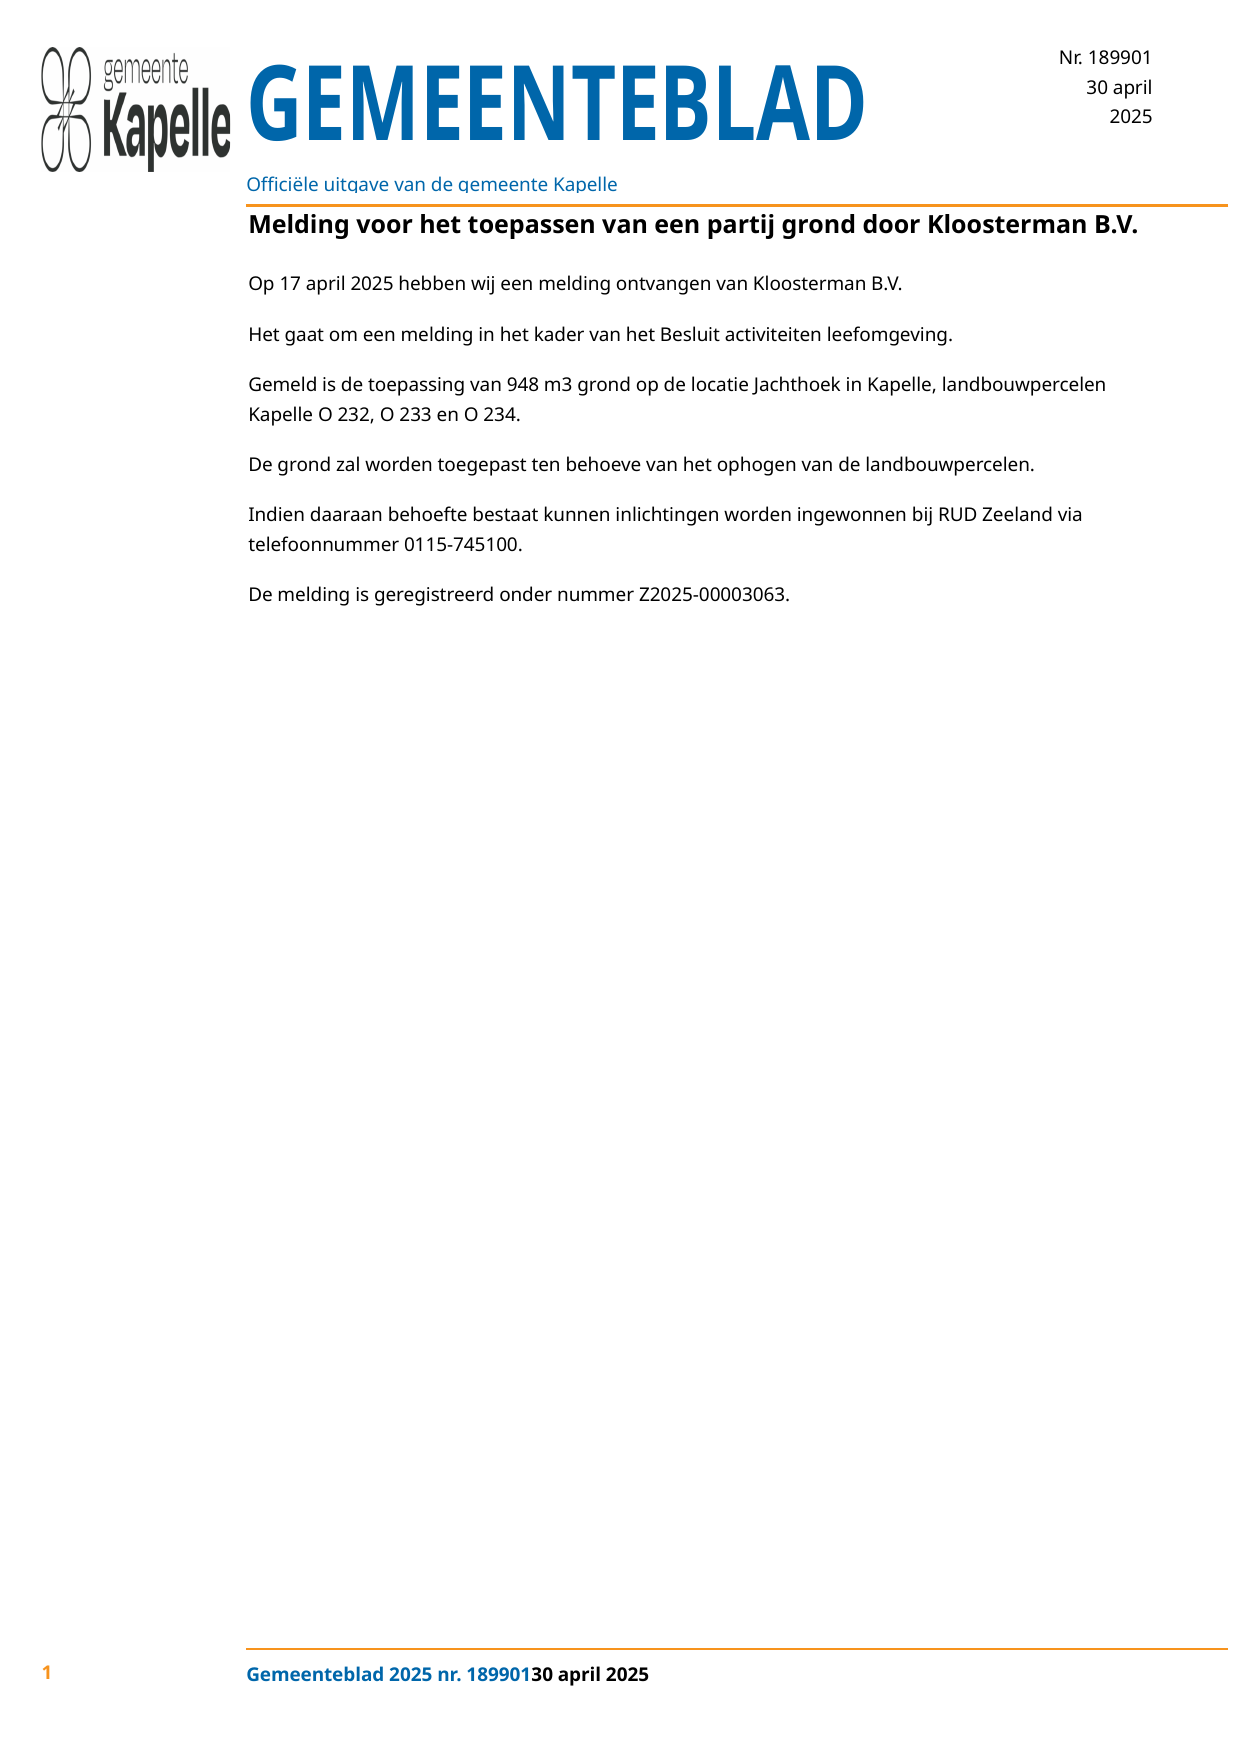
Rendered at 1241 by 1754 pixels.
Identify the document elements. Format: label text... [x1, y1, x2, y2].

text Het gaat om een melding in het kader van het Besluit activiteiten leefomgeving. [248, 321, 1152, 346]
text Melding voor het toepassen van een partij grond door Kloosterman B.V. [248, 207, 1152, 241]
text Indien daaraan behoefte bestaat kunnen inlichtingen worden ingewonnen bij RUD Zeeland via telefoonnummer 0115-745100. [248, 502, 1152, 557]
text Gemeld is de toepassing van 948 m3 grond op de locatie Jachthoek in Kapelle, landbouwpercelen Kapelle O 232, O 233 en O 234. [248, 371, 1152, 426]
text Op 17 april 2025 hebben wij een melding ontvangen van Kloosterman B.V. [248, 270, 1152, 296]
text De grond zal worden toegepast ten behoeve van het ophogen van de landbouwpercelen. [248, 451, 1152, 477]
text De melding is geregistreerd onder nummer Z2025-00003063. [248, 582, 1152, 607]
picture [41, 47, 231, 172]
